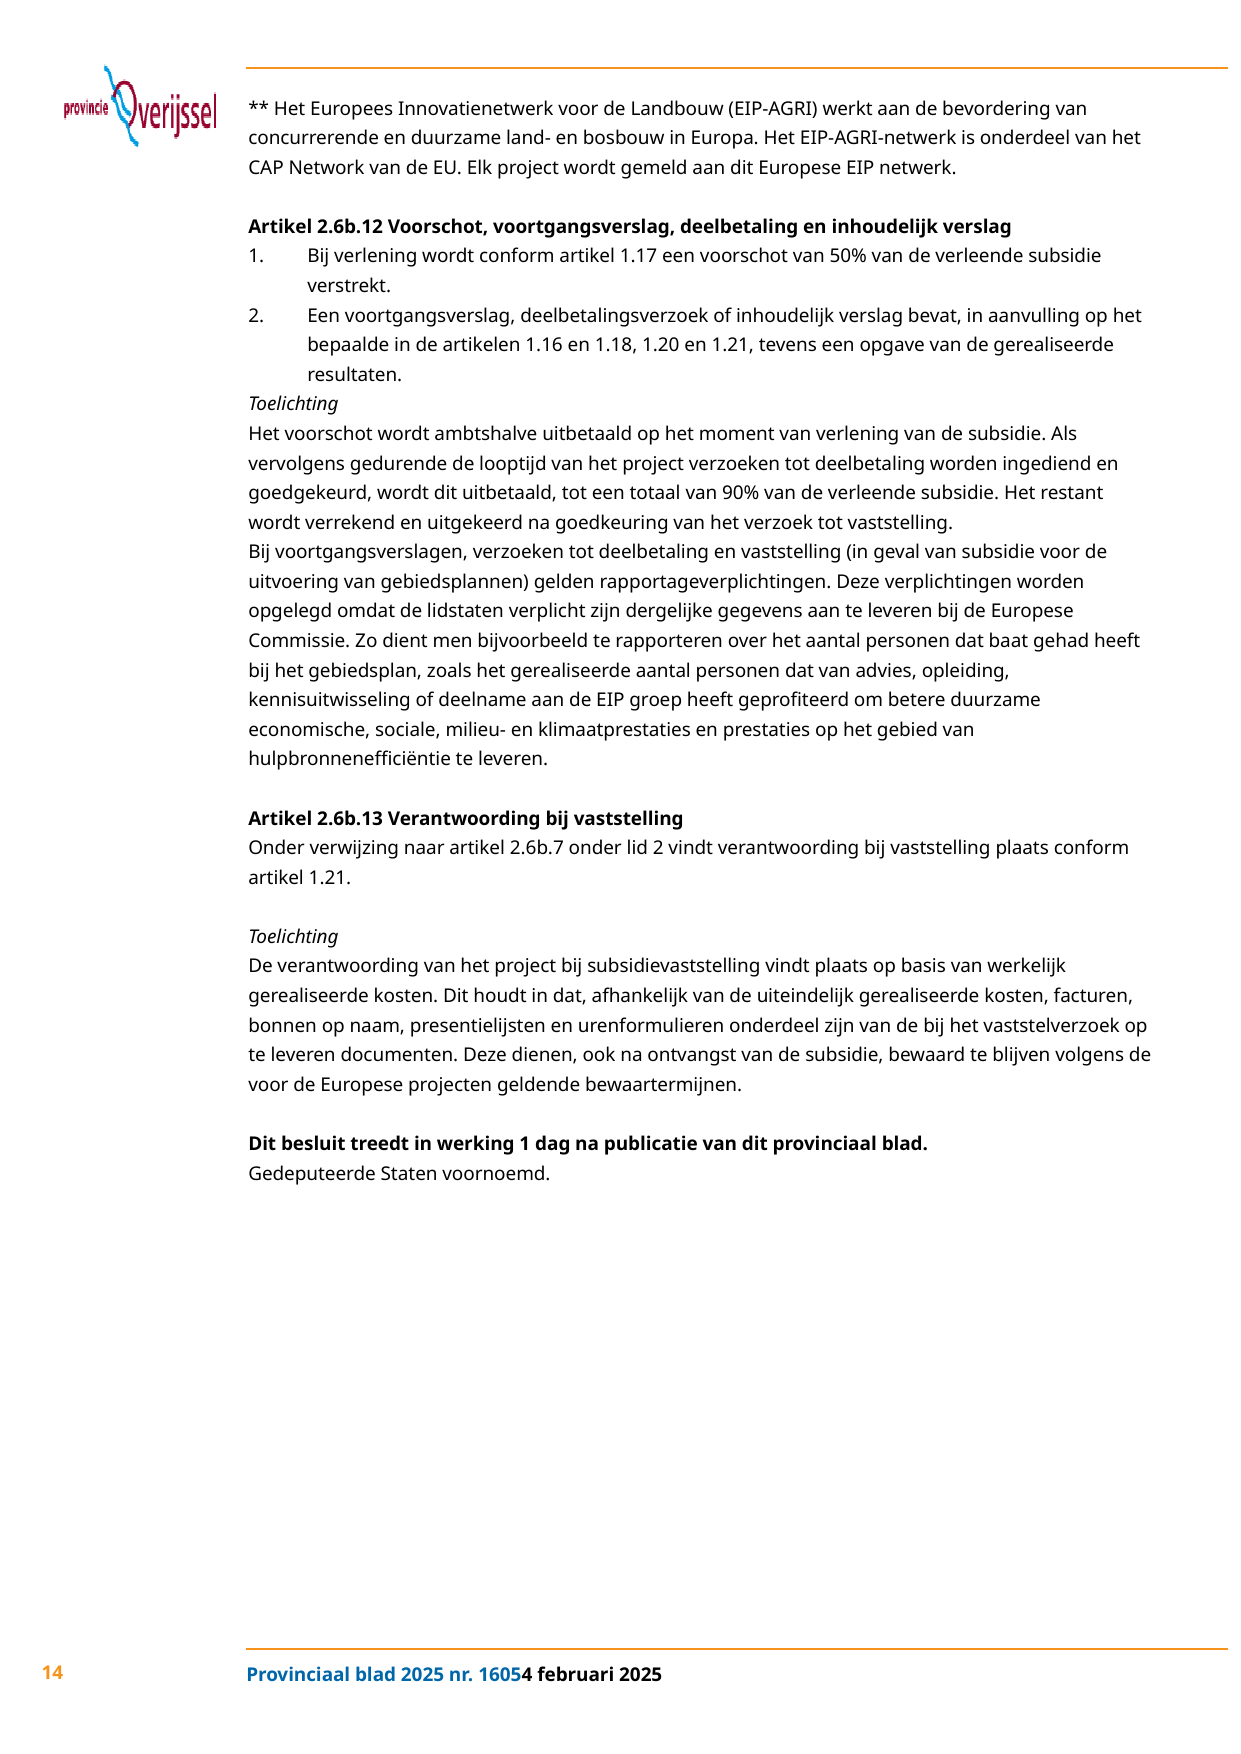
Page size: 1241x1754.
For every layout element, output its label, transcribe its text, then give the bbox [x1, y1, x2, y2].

text Onder verwijzing naar artikel 2.6b.7 onder lid 2 vindt verantwoording bij vaststelling plaats conform artikel 1.21. [248, 834, 1152, 890]
picture [41, 47, 231, 172]
text Gedeputeerde Staten voornoemd. [248, 1160, 1152, 1186]
list Bij verlening wordt conform artikel 1.17 een voorschot van 50% van de verleende subsidie verstrekt. [248, 243, 1152, 298]
text Artikel 2.6b.12 Voorschot, voortgangsverslag, deelbetaling en inhoudelijk verslag [248, 213, 1152, 239]
list Een voortgangsverslag, deelbetalingsverzoek of inhoudelijk verslag bevat, in aanvulling op het bepaalde in de artikelen 1.16 en 1.18, 1.20 en 1.21, tevens een opgave van de gerealiseerde resultaten. [248, 302, 1152, 387]
text Bij voortgangsverslagen, verzoeken tot deelbetaling en vaststelling (in geval van subsidie voor de uitvoering van gebiedsplannen) gelden rapportageverplichtingen. Deze verplichtingen worden opgelegd omdat de lidstaten verplicht zijn dergelijke gegevens aan te leveren bij de Europese Commissie. Zo dient men bijvoorbeeld te rapporteren over het aantal personen dat baat gehad heeft bij het gebiedsplan, zoals het gerealiseerde aantal personen dat van advies, opleiding, kennisuitwisseling of deelname aan de EIP groep heeft geprofiteerd om betere duurzame economische, sociale, milieu- en klimaatprestaties en prestaties op het gebied van hulpbronnenefficiëntie te leveren. [248, 538, 1152, 771]
text ** Het Europees Innovatienetwerk voor de Landbouw (EIP-AGRI) werkt aan de bevordering van concurrerende en duurzame land- en bosbouw in Europa. Het EIP-AGRI-netwerk is onderdeel van het CAP Network van de EU. Elk project wordt gemeld aan dit Europese EIP netwerk. [248, 95, 1152, 180]
text Toelichting [248, 923, 1152, 949]
text Het voorschot wordt ambtshalve uitbetaald op het moment van verlening van de subsidie. Als vervolgens gedurende de looptijd van het project verzoeken tot deelbetaling worden ingediend en goedgekeurd, wordt dit uitbetaald, tot een totaal van 90% van de verleende subsidie. Het restant wordt verrekend en uitgekeerd na goedkeuring van het verzoek tot vaststelling. [248, 420, 1152, 535]
text Artikel 2.6b.13 Verantwoording bij vaststelling [248, 805, 1152, 831]
text De verantwoording van het project bij subsidievaststelling vindt plaats op basis van werkelijk gerealiseerde kosten. Dit houdt in dat, afhankelijk van de uiteindelijk gerealiseerde kosten, facturen, bonnen op naam, presentielijsten en urenformulieren onderdeel zijn van de bij het vaststelverzoek op te leveren documenten. Deze dienen, ook na ontvangst van de subsidie, bewaard te blijven volgens de voor de Europese projecten geldende bewaartermijnen. [248, 953, 1152, 1097]
text Dit besluit treedt in werking 1 dag na publicatie van dit provinciaal blad. [248, 1130, 1152, 1156]
text Toelichting [248, 391, 1152, 416]
